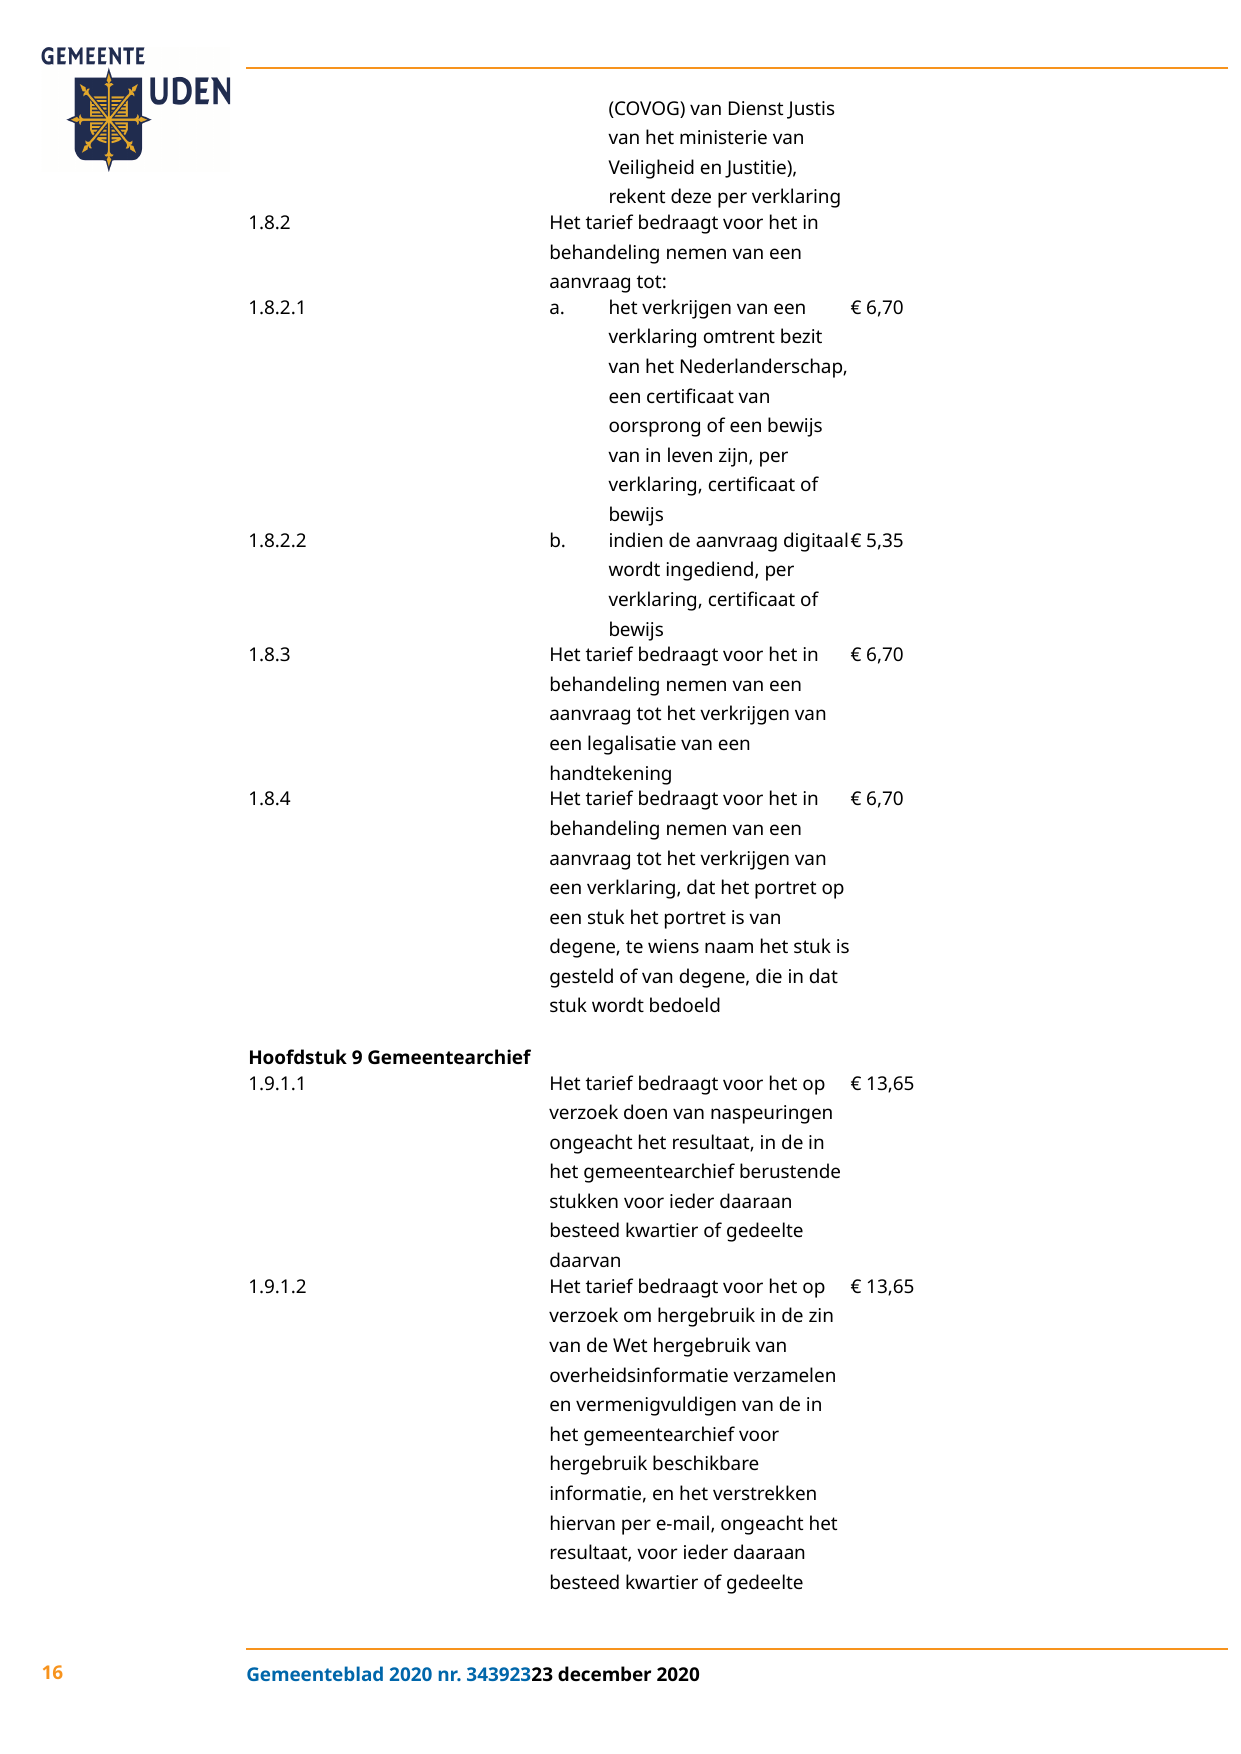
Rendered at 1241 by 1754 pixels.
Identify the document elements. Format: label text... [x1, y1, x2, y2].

picture [41, 47, 231, 172]
table_cell € 6,70 [850, 786, 1152, 1018]
table_cell € 13,65 [850, 1070, 1152, 1273]
table_cell indien de aanvraag digitaal wordt ingediend, per verklaring, certificaat of bewijs [549, 527, 850, 641]
table_cell 1.8.2.1 [248, 294, 549, 527]
table_cell [850, 209, 1152, 294]
table_cell 1.9.1.1 [248, 1070, 549, 1273]
table_cell € 13,65 [850, 1273, 1152, 1594]
table_cell Het tarief bedraagt voor het op verzoek doen van naspeuringen ongeacht het resultaat, in de in het gemeentearchief berustende stukken voor ieder daaraan besteed kwartier of gedeelte daarvan [549, 1070, 850, 1273]
table_cell Het tarief bedraagt voor het in behandeling nemen van een aanvraag tot het verkrijgen van een verklaring, dat het portret op een stuk het portret is van degene, te wiens naam het stuk is gesteld of van degene, die in dat stuk wordt bedoeld [549, 786, 850, 1018]
table_cell Het tarief bedraagt voor het in behandeling nemen van een aanvraag tot: [549, 209, 850, 294]
table_cell Hoofdstuk 9 Gemeentearchief [248, 1044, 1152, 1070]
table_cell 1.8.3 [248, 641, 549, 786]
table_cell 1.8.2 [248, 209, 549, 294]
table_cell [248, 1018, 1152, 1044]
table_cell het verkrijgen van een verklaring omtrent bezit van het Nederlanderschap, een certificaat van oorsprong of een bewijs van in leven zijn, per verklaring, certificaat of bewijs [549, 294, 850, 527]
table_cell 1.8.2.2 [248, 527, 549, 641]
table_cell Het tarief bedraagt voor het in behandeling nemen van een aanvraag tot het verkrijgen van een legalisatie van een handtekening [549, 641, 850, 786]
table_cell 1.8.4 [248, 786, 549, 1018]
table_cell [850, 95, 1152, 209]
table_cell (COVOG) van Dienst Justis van het ministerie van Veiligheid en Justitie), rekent deze per verklaring [549, 95, 850, 209]
table_cell € 5,35 [850, 527, 1152, 641]
table_cell € 6,70 [850, 294, 1152, 527]
table_cell [248, 95, 549, 209]
table_cell € 6,70 [850, 641, 1152, 786]
table_cell 1.9.1.2 [248, 1273, 549, 1594]
table_cell Het tarief bedraagt voor het op verzoek om hergebruik in de zin van de Wet hergebruik van overheidsinformatie verzamelen en vermenigvuldigen van de in het gemeentearchief voor hergebruik beschikbare informatie, en het verstrekken hiervan per e-mail, ongeacht het resultaat, voor ieder daaraan besteed kwartier of gedeelte [549, 1273, 850, 1594]
